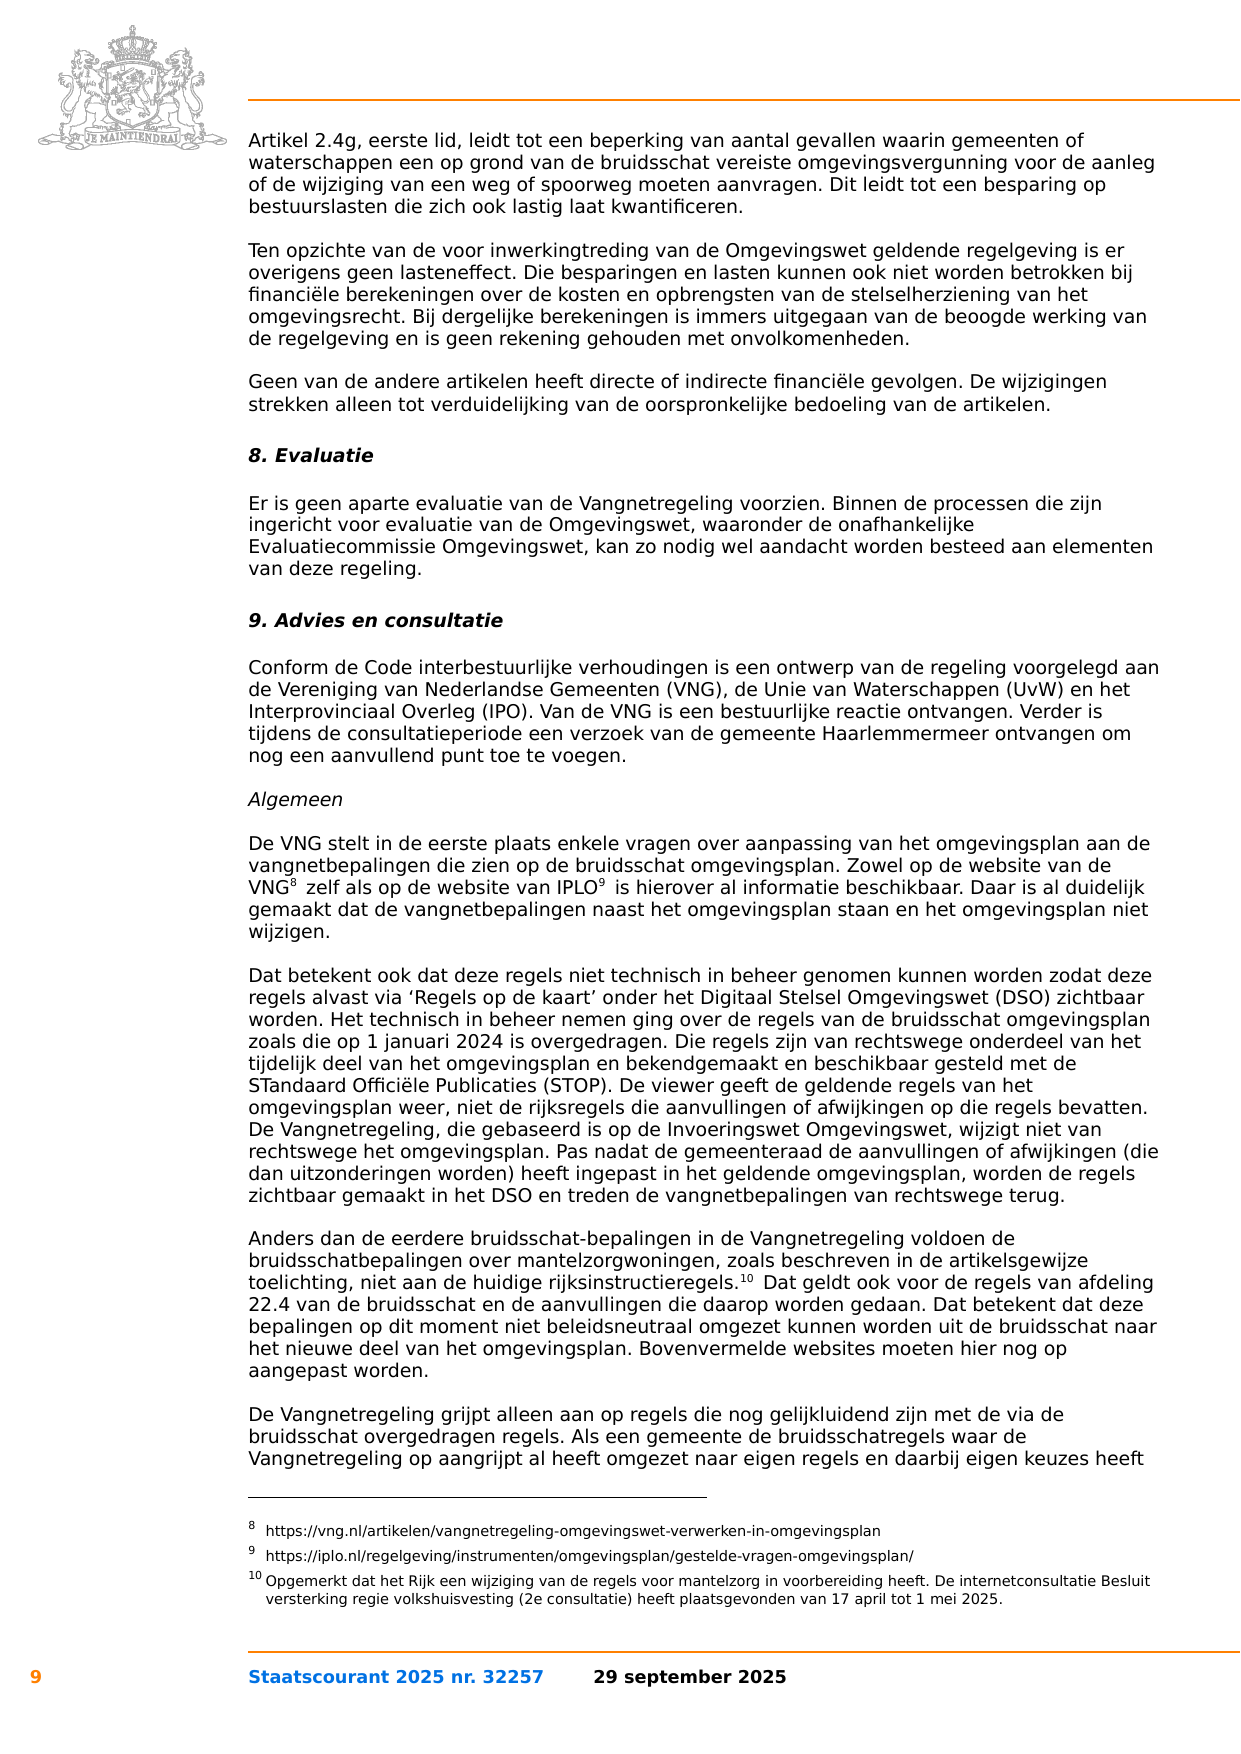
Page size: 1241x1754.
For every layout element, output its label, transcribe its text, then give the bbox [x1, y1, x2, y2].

subtitle 8. Evaluatie [248, 445, 1163, 467]
text Artikel 2.4g, eerste lid, leidt tot een beperking van aantal gevallen waarin gemeenten of waterschappen een op grond van de bruidsschat vereiste omgevingsvergunning voor de aanleg of de wijziging van een weg of spoorweg moeten aanvragen. Dit leidt tot een besparing op bestuurslasten die zich ook lastig laat kwantificeren. [248, 130, 1163, 218]
subtitle 9. Advies en consultatie [248, 610, 1163, 632]
text Opgemerkt dat het Rijk een wijziging van de regels voor mantelzorg in voorbereiding heeft. De internetconsultatie Besluit versterking regie volkshuisvesting (2e consultatie) heeft plaatsgevonden van 17 april tot 1 mei 2025. [248, 1569, 1163, 1608]
text Geen van de andere artikelen heeft directe of indirecte financiële gevolgen. De wijzigingen strekken alleen tot verduidelijking van de oorspronkelijke bedoeling van de artikelen. [248, 371, 1163, 415]
picture [38, 25, 227, 150]
text Dat betekent ook dat deze regels niet technisch in beheer genomen kunnen worden zodat deze regels alvast via ‘Regels op de kaart’ onder het Digitaal Stelsel Omgevingswet (DSO) zichtbaar worden. Het technisch in beheer nemen ging over de regels van de bruidsschat omgevingsplan zoals die op 1 januari 2024 is overgedragen. Die regels zijn van rechtswege onderdeel van het tijdelijk deel van het omgevingsplan en bekendgemaakt en beschikbaar gesteld met de STandaard Officiële Publicaties (STOP). De viewer geeft de geldende regels van het omgevingsplan weer, niet de rijksregels die aanvullingen of afwijkingen op die regels bevatten. De Vangnetregeling, die gebaseerd is op de Invoeringswet Omgevingswet, wijzigt niet van rechtswege het omgevingsplan. Pas nadat de gemeenteraad de aanvullingen of afwijkingen (die dan uitzonderingen worden) heeft ingepast in het geldende omgevingsplan, worden de regels zichtbaar gemaakt in het DSO en treden de vangnetbepalingen van rechtswege terug. [248, 965, 1163, 1206]
text https://vng.nl/artikelen/vangnetregeling-omgevingswet-verwerken-in-omgevingsplan [248, 1519, 1163, 1541]
text https://iplo.nl/regelgeving/instrumenten/omgevingsplan/gestelde-vragen-omgevingsplan/ [248, 1544, 1163, 1566]
text De VNG stelt in de eerste plaats enkele vragen over aanpassing van het omgevingsplan aan de vangnetbepalingen die zien op de bruidsschat omgevingsplan. Zowel op de website van de VNG zelf als op de website van IPLO is hierover al informatie beschikbaar. Daar is al duidelijk gemaakt dat de vangnetbepalingen naast het omgevingsplan staan en het omgevingsplan niet wijzigen. [248, 833, 1163, 943]
text Er is geen aparte evaluatie van de Vangnetregeling voorzien. Binnen de processen die zijn ingericht voor evaluatie van de Omgevingswet, waaronder de onafhankelijke Evaluatiecommissie Omgevingswet, kan zo nodig wel aandacht worden besteed aan elementen van deze regeling. [248, 492, 1163, 580]
text Anders dan de eerdere bruidsschat-bepalingen in de Vangnetregeling voldoen de bruidsschatbepalingen over mantelzorgwoningen, zoals beschreven in de artikelsgewijze toelichting, niet aan de huidige rijksinstructieregels. Dat geldt ook voor de regels van afdeling 22.4 van de bruidsschat en de aanvullingen die daarop worden gedaan. Dat betekent dat deze bepalingen op dit moment niet beleidsneutraal omgezet kunnen worden uit de bruidsschat naar het nieuwe deel van het omgevingsplan. Bovenvermelde websites moeten hier nog op aangepast worden. [248, 1228, 1163, 1382]
text Conform de Code interbestuurlijke verhoudingen is een ontwerp van de regeling voorgelegd aan de Vereniging van Nederlandse Gemeenten (VNG), de Unie van Waterschappen (UvW) en het Interprovinciaal Overleg (IPO). Van de VNG is een bestuurlijke reactie ontvangen. Verder is tijdens de consultatieperiode een verzoek van de gemeente Haarlemmermeer ontvangen om nog een aanvullend punt toe te voegen. [248, 657, 1163, 767]
text De Vangnetregeling grijpt alleen aan op regels die nog gelijkluidend zijn met de via de bruidsschat overgedragen regels. Als een gemeente de bruidsschatregels waar de Vangnetregeling op aangrijpt al heeft omgezet naar eigen regels en daarbij eigen keuzes heeft [248, 1404, 1163, 1470]
text Ten opzichte van de voor inwerkingtreding van de Omgevingswet geldende regelgeving is er overigens geen lasteneffect. Die besparingen en lasten kunnen ook niet worden betrokken bij financiële berekeningen over de kosten en opbrengsten van de stelselherziening van het omgevingsrecht. Bij dergelijke berekeningen is immers uitgegaan van de beoogde werking van de regelgeving en is geen rekening gehouden met onvolkomenheden. [248, 240, 1163, 349]
subtitle Algemeen [248, 789, 1163, 811]
